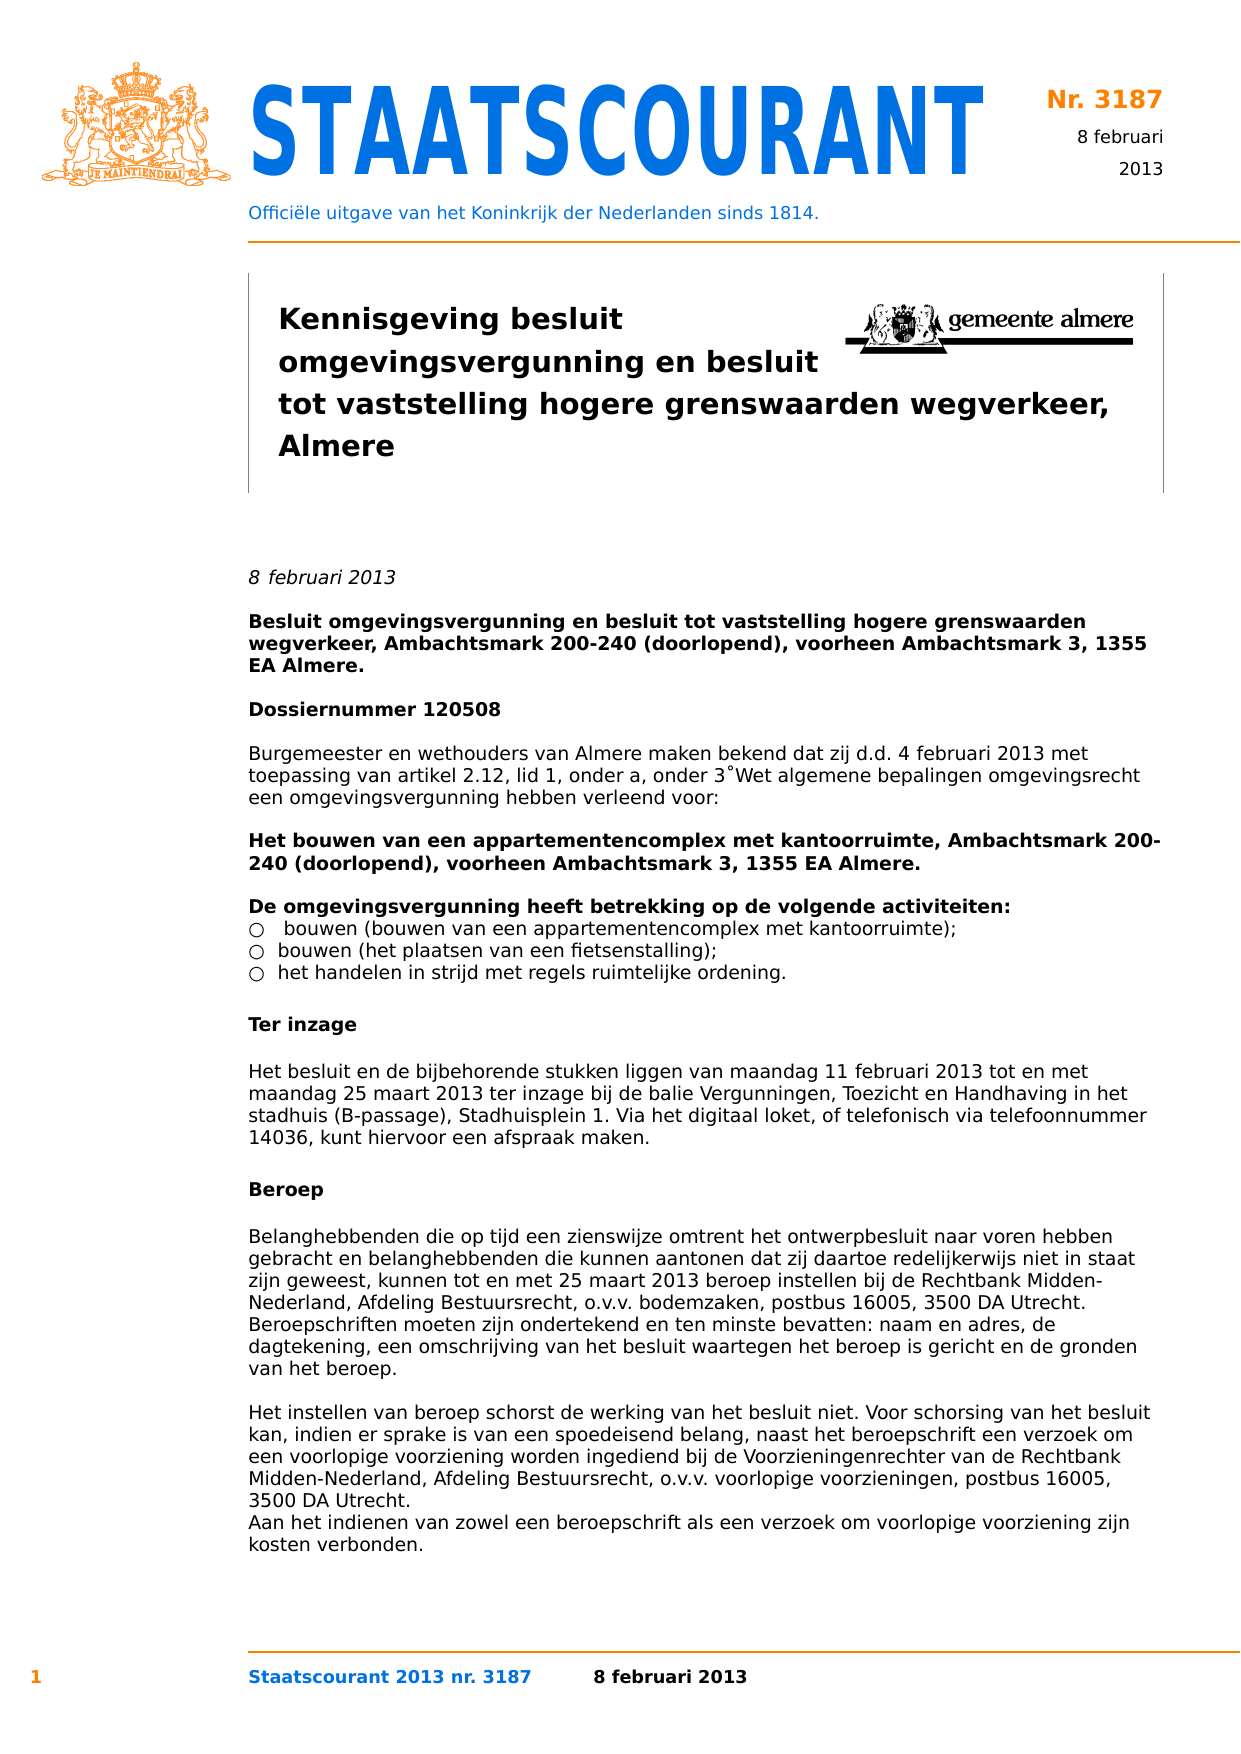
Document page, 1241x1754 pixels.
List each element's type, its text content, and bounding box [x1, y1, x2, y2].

text ○ bouwen (bouwen van een appartementencomplex met kantoorruimte); [248, 918, 1163, 940]
text Het bouwen van een appartementencomplex met kantoorruimte, Ambachtsmark 200-240 (doorlopend), voorheen Ambachtsmark 3, 1355 EA Almere. [248, 830, 1163, 874]
table_cell 8 februari [998, 121, 1240, 153]
picture [844, 302, 1134, 356]
text Het instellen van beroep schorst de werking van het besluit niet. Voor schorsing van het besluit kan, indien er sprake is van een spoedeisend belang, naast het beroepschrift een verzoek om een voorlopige voorziening worden ingediend bij de Voorzieningenrechter van de Rechtbank Midden-Nederland, Afdeling Bestuursrecht, o.v.v. voorlopige voorzieningen, postbus 16005, 3500 DA Utrecht. [248, 1402, 1163, 1512]
table_header STAATSCOURANT [248, 62, 998, 203]
text Burgemeester en wethouders van Almere maken bekend dat zij d.d. 4 februari 2013 met toepassing van artikel 2.12, lid 1, onder a, onder 3˚Wet algemene bepalingen omgevingsrecht een omgevingsvergunning hebben verleend voor: [248, 743, 1163, 808]
subtitle Kennisgeving besluit omgevingsvergunning en besluit tot vaststelling hogere grenswaarden wegverkeer, Almere [249, 273, 1163, 493]
table_header [25, 62, 248, 241]
subtitle Beroep [248, 1179, 1163, 1201]
text Beroepschriften moeten zijn ondertekend en ten minste bevatten: naam en adres, de dagtekening, een omschrijving van het besluit waartegen het beroep is gericht en de gronden van het beroep. [248, 1314, 1163, 1380]
text 8 februari 2013 [248, 567, 1163, 589]
text Het besluit en de bijbehorende stukken liggen van maandag 11 februari 2013 tot en met maandag 25 maart 2013 ter inzage bij de balie Vergunningen, Toezicht en Handhaving in het stadhuis (B-passage), Stadhuisplein 1. Via het digitaal loket, of telefonisch via telefoonnummer 14036, kunt hiervoor een afspraak maken. [248, 1061, 1163, 1149]
text De omgevingsvergunning heeft betrekking op de volgende activiteiten: [248, 896, 1163, 918]
table_header Nr. 3187 [998, 62, 1240, 121]
table_cell 2013 [998, 153, 1240, 203]
text Dossiernummer 120508 [248, 699, 1163, 721]
table_cell Officiële uitgave van het Koninkrijk der Nederlanden sinds 1814. [248, 203, 1240, 241]
text ○ bouwen (het plaatsen van een fietsenstalling); [248, 940, 1163, 962]
text Besluit omgevingsvergunning en besluit tot vaststelling hogere grenswaarden wegverkeer, Ambachtsmark 200-240 (doorlopend), voorheen Ambachtsmark 3, 1355 EA Almere. [248, 611, 1163, 677]
subtitle Ter inzage [248, 1014, 1163, 1036]
text Aan het indienen van zowel een beroepschrift als een verzoek om voorlopige voorziening zijn kosten verbonden. [248, 1512, 1163, 1556]
text Belanghebbenden die op tijd een zienswijze omtrent het ontwerpbesluit naar voren hebben gebracht en belanghebbenden die kunnen aantonen dat zij daartoe redelijkerwijs niet in staat zijn geweest, kunnen tot en met 25 maart 2013 beroep instellen bij de Rechtbank Midden-Nederland, Afdeling Bestuursrecht, o.v.v. bodemzaken, postbus 16005, 3500 DA Utrecht. [248, 1226, 1163, 1314]
text ○ het handelen in strijd met regels ruimtelijke ordening. [248, 962, 1163, 984]
picture [41, 62, 231, 186]
